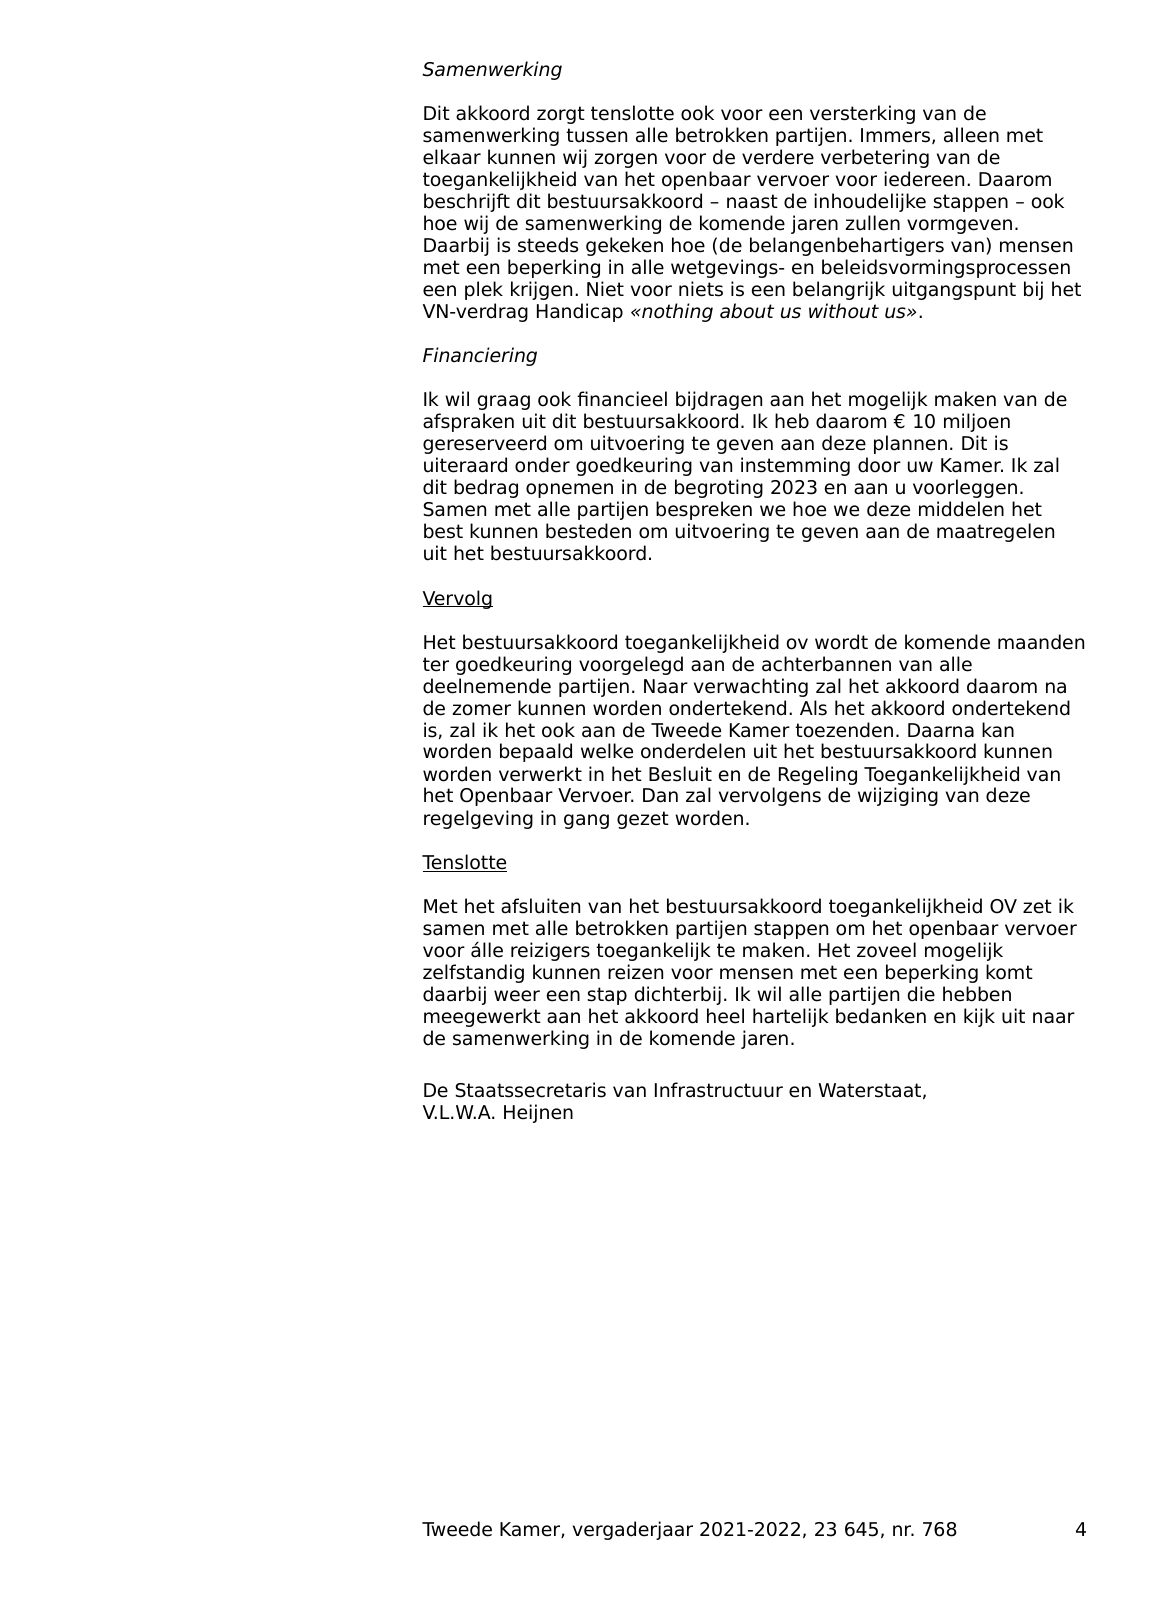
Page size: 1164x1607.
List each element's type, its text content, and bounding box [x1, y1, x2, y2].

text Met het afsluiten van het bestuursakkoord toegankelijkheid OV zet ik samen met alle betrokken partijen stappen om het openbaar vervoer voor álle reizigers toegankelijk te maken. Het zoveel mogelijk zelfstandig kunnen reizen voor mensen met een beperking komt daarbij weer een stap dichterbij. Ik wil alle partijen die hebben meegewerkt aan het akkoord heel hartelijk bedanken en kijk uit naar de samenwerking in de komende jaren. [422, 896, 1087, 1049]
text Het bestuursakkoord toegankelijkheid ov wordt de komende maanden ter goedkeuring voorgelegd aan de achterbannen van alle deelnemende partijen. Naar verwachting zal het akkoord daarom na de zomer kunnen worden ondertekend. Als het akkoord ondertekend is, zal ik het ook aan de Tweede Kamer toezenden. Daarna kan worden bepaald welke onderdelen uit het bestuursakkoord kunnen worden verwerkt in het Besluit en de Regeling Toegankelijkheid van het Openbaar Vervoer. Dan zal vervolgens de wijziging van deze regelgeving in gang gezet worden. [422, 632, 1087, 829]
subtitle Vervolg [422, 587, 1087, 609]
subtitle Samenwerking [422, 59, 1087, 81]
subtitle Financiering [422, 345, 1087, 367]
text Dit akkoord zorgt tenslotte ook voor een versterking van de samenwerking tussen alle betrokken partijen. Immers, alleen met elkaar kunnen wij zorgen voor de verdere verbetering van de toegankelijkheid van het openbaar vervoer voor iedereen. Daarom beschrijft dit bestuursakkoord – naast de inhoudelijke stappen – ook hoe wij de samenwerking de komende jaren zullen vormgeven. Daarbij is steeds gekeken hoe (de belangenbehartigers van) mensen met een beperking in alle wetgevings- en beleidsvormingsprocessen een plek krijgen. Niet voor niets is een belangrijk uitgangspunt bij het VN-verdrag Handicap «nothing about us without us». [422, 103, 1087, 323]
text De Staatssecretaris van Infrastructuur en Waterstaat, V.L.W.A. Heijnen [422, 1079, 1087, 1123]
text Ik wil graag ook financieel bijdragen aan het mogelijk maken van de afspraken uit dit bestuursakkoord. Ik heb daarom € 10 miljoen gereserveerd om uitvoering te geven aan deze plannen. Dit is uiteraard onder goedkeuring van instemming door uw Kamer. Ik zal dit bedrag opnemen in de begroting 2023 en aan u voorleggen. Samen met alle partijen bespreken we hoe we deze middelen het best kunnen besteden om uitvoering te geven aan de maatregelen uit het bestuursakkoord. [422, 389, 1087, 565]
subtitle Tenslotte [422, 852, 1087, 873]
